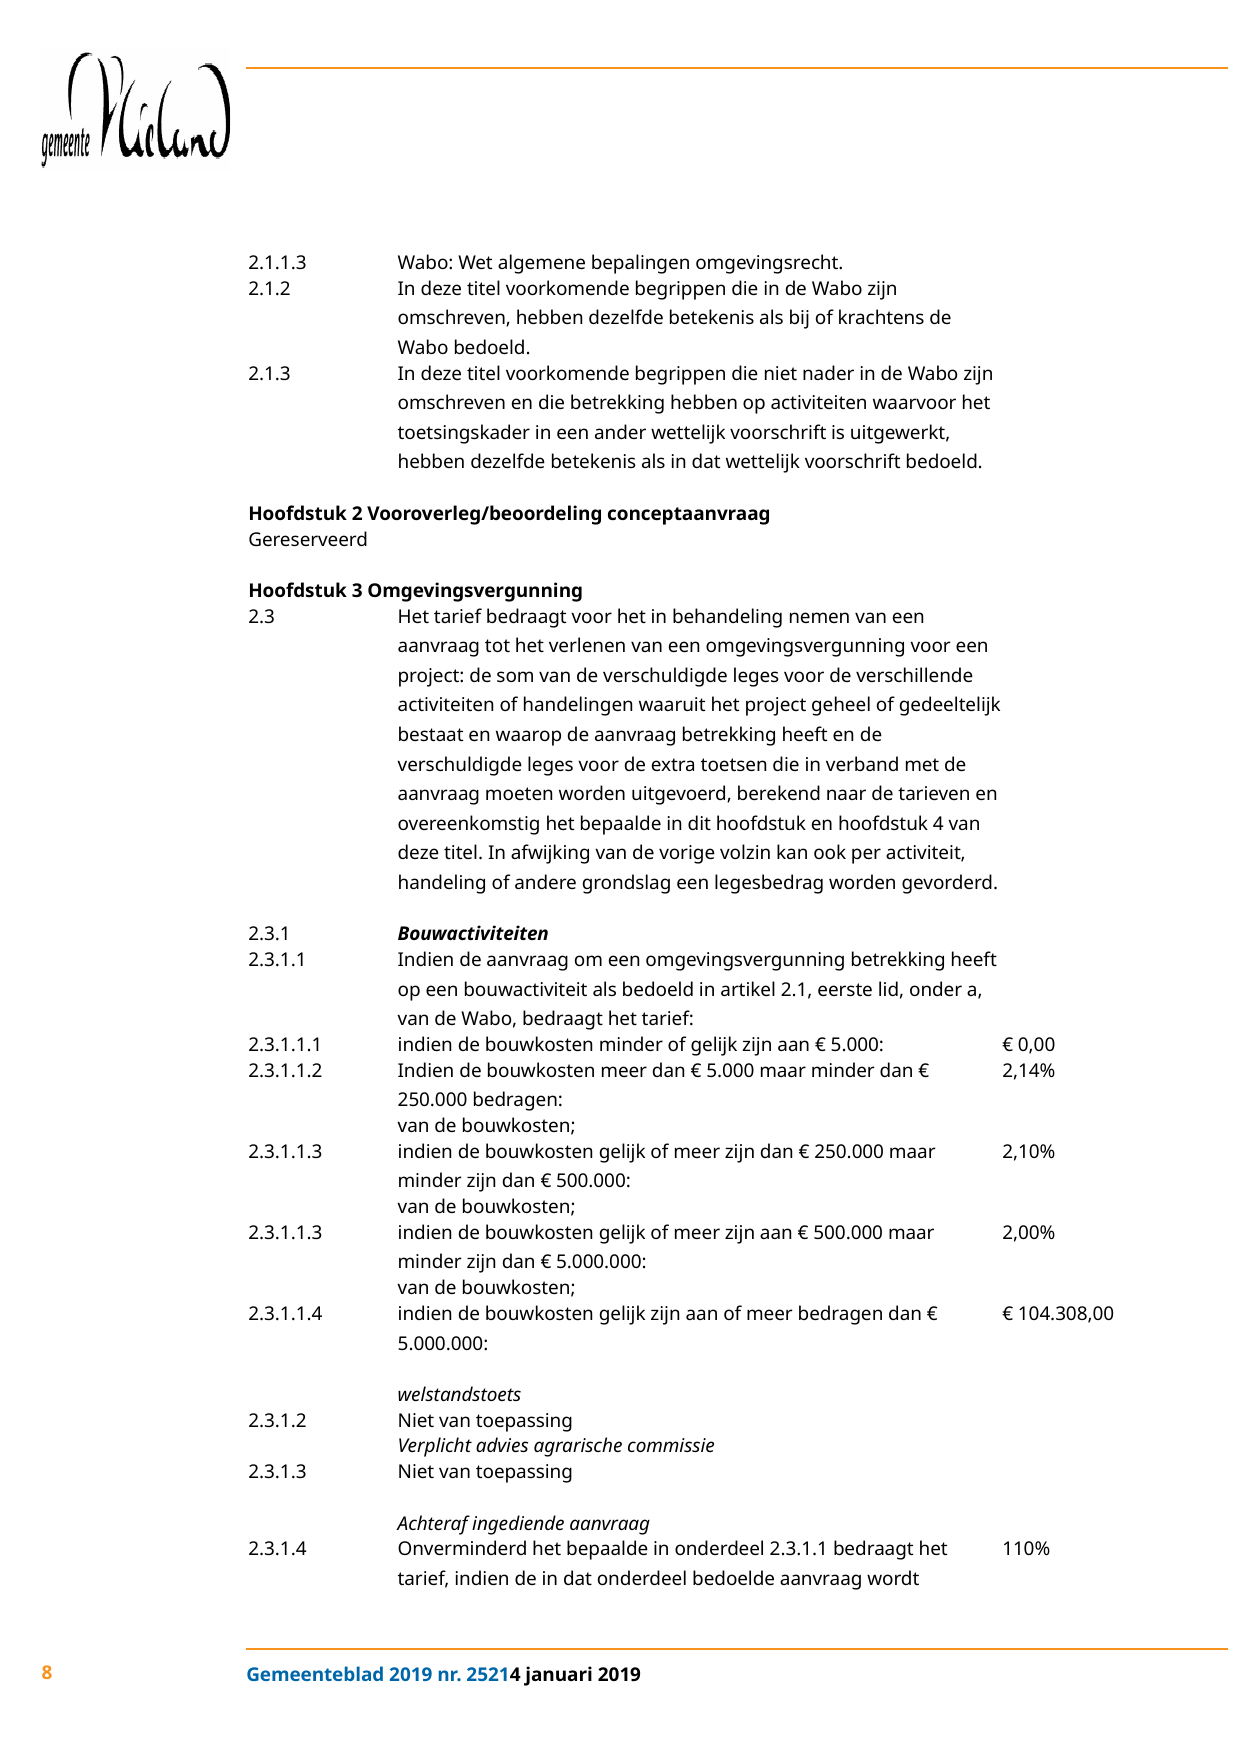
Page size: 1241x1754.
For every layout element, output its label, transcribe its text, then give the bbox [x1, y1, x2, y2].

table_cell Verplicht advies agrarische commissie [398, 1433, 1002, 1458]
table_cell [1002, 895, 1152, 921]
table_cell 2.3.1.1.4 [248, 1300, 397, 1355]
table_cell [398, 224, 1002, 249]
table_cell [1002, 1458, 1152, 1484]
table_cell Wabo: Wet algemene bepalingen omgevingsrecht. [398, 249, 1002, 275]
table_cell [248, 551, 397, 577]
table_cell [398, 1355, 1002, 1381]
table_cell [1002, 1355, 1152, 1381]
table_cell indien de bouwkosten gelijk zijn aan of meer bedragen dan € 5.000.000: [398, 1300, 1002, 1355]
table_cell 2,10% [1002, 1138, 1152, 1193]
table_cell In deze titel voorkomende begrippen die in de Wabo zijn omschreven, hebben dezelfde betekenis als bij of krachtens de Wabo bedoeld. [398, 275, 1002, 360]
table_cell € 0,00 [1002, 1031, 1152, 1057]
table_cell [248, 224, 397, 249]
table_cell 2.3.1 [248, 921, 397, 946]
table_cell [248, 146, 397, 172]
table_cell [398, 198, 1002, 223]
table_cell [1002, 921, 1152, 946]
table_cell [1002, 1484, 1152, 1510]
table_cell [398, 1484, 1002, 1510]
table_cell [398, 474, 1002, 500]
table_cell Bouwactiviteiten [398, 921, 1002, 946]
table_cell [1002, 1193, 1152, 1219]
table_cell [398, 551, 1002, 577]
table_cell [248, 1193, 397, 1219]
table_cell [1002, 526, 1152, 551]
table_cell 2.1.1.3 [248, 249, 397, 275]
table_cell [248, 474, 397, 500]
table_cell [1002, 1274, 1152, 1300]
picture [41, 47, 231, 172]
table_cell [248, 121, 397, 146]
table_cell Het tarief bedraagt voor het in behandeling nemen van een aanvraag tot het verlenen van een omgevingsvergunning voor een project: de som van de verschuldigde leges voor de verschillende activiteiten of handelingen waaruit het project geheel of gedeeltelijk bestaat en waarop de aanvraag betrekking heeft en de verschuldigde leges voor de extra toetsen die in verband met de aanvraag moeten worden uitgevoerd, berekend naar de tarieven en overeenkomstig het bepaalde in dit hoofdstuk en hoofdstuk 4 van deze titel. In afwijking van de vorige volzin kan ook per activiteit, handeling of andere grondslag een legesbedrag worden gevorderd. [398, 603, 1002, 895]
table_cell 2,00% [1002, 1219, 1152, 1274]
table_cell [398, 146, 1002, 172]
table_cell 2,14% [1002, 1057, 1152, 1112]
table_cell 2.3.1.3 [248, 1458, 397, 1484]
table_cell [1002, 360, 1152, 474]
table_cell 2.1.3 [248, 360, 397, 474]
table_cell [1002, 551, 1152, 577]
table_cell Niet van toepassing [398, 1407, 1002, 1433]
table_cell 2.3.1.1.3 [248, 1138, 397, 1193]
table_cell [248, 1381, 397, 1407]
table_cell indien de bouwkosten minder of gelijk zijn aan € 5.000: [398, 1031, 1002, 1057]
table_cell Onverminderd het bepaalde in onderdeel 2.3.1.1 bedraagt het tarief, indien de in dat onderdeel bedoelde aanvraag wordt [398, 1536, 1002, 1591]
table_cell [1002, 224, 1152, 249]
table_cell [1002, 121, 1152, 146]
table_cell [248, 1274, 397, 1300]
table_cell 2.3.1.2 [248, 1407, 397, 1433]
table_cell [248, 1112, 397, 1138]
table_cell [1002, 1407, 1152, 1433]
table_cell [248, 895, 397, 921]
table_cell [248, 198, 397, 223]
table_cell [1002, 198, 1152, 223]
table_cell [1002, 946, 1152, 1031]
table_cell [398, 121, 1002, 146]
table_cell 2.1.2 [248, 275, 397, 360]
table_cell Indien de aanvraag om een omgevingsvergunning betrekking heeft op een bouwactiviteit als bedoeld in artikel 2.1, eerste lid, onder a, van de Wabo, bedraagt het tarief: [398, 946, 1002, 1031]
table_cell € 104.308,00 [1002, 1300, 1152, 1355]
table_cell [1002, 474, 1152, 500]
table_cell 110% [1002, 1536, 1152, 1591]
table_cell [1002, 577, 1152, 603]
table_cell van de bouwkosten; [398, 1193, 1002, 1219]
table_cell 2.3.1.1.3 [248, 1219, 397, 1274]
table_cell [248, 172, 397, 198]
table_cell [1002, 1433, 1152, 1458]
table_cell [1002, 500, 1152, 526]
table_cell [1002, 1510, 1152, 1536]
table_cell [1002, 146, 1152, 172]
table_cell Gereserveerd [248, 526, 1002, 551]
table_cell Indien de bouwkosten meer dan € 5.000 maar minder dan € 250.000 bedragen: [398, 1057, 1002, 1112]
table_cell 2.3 [248, 603, 397, 895]
table_cell [1002, 95, 1152, 121]
table_cell [398, 172, 1002, 198]
table_cell Achteraf ingediende aanvraag [398, 1510, 1002, 1536]
table_cell [1002, 1381, 1152, 1407]
table_cell [1002, 1112, 1152, 1138]
table_cell Hoofdstuk 3 Omgevingsvergunning [248, 577, 1002, 603]
table_cell [248, 1355, 397, 1381]
table_cell [248, 1510, 397, 1536]
table_cell welstandstoets [398, 1381, 1002, 1407]
table_cell 2.3.1.1.1 [248, 1031, 397, 1057]
table_cell [398, 95, 1002, 121]
table_cell [1002, 603, 1152, 895]
table_cell [248, 1433, 397, 1458]
table_cell Niet van toepassing [398, 1458, 1002, 1484]
table_cell indien de bouwkosten gelijk of meer zijn aan € 500.000 maar minder zijn dan € 5.000.000: [398, 1219, 1002, 1274]
table_cell [1002, 172, 1152, 198]
table_cell van de bouwkosten; [398, 1274, 1002, 1300]
table_cell In deze titel voorkomende begrippen die niet nader in de Wabo zijn omschreven en die betrekking hebben op activiteiten waarvoor het toetsingskader in een ander wettelijk voorschrift is uitgewerkt, hebben dezelfde betekenis als in dat wettelijk voorschrift bedoeld. [398, 360, 1002, 474]
table_cell van de bouwkosten; [398, 1112, 1002, 1138]
table_cell 2.3.1.1 [248, 946, 397, 1031]
table_cell 2.3.1.1.2 [248, 1057, 397, 1112]
table_cell [398, 895, 1002, 921]
table_cell 2.3.1.4 [248, 1536, 397, 1591]
table_cell Hoofdstuk 2 Vooroverleg/beoordeling conceptaanvraag [248, 500, 1002, 526]
table_cell [1002, 249, 1152, 275]
table_cell [1002, 275, 1152, 360]
table_cell [248, 1484, 397, 1510]
table_cell [248, 95, 397, 121]
table_cell indien de bouwkosten gelijk of meer zijn dan € 250.000 maar minder zijn dan € 500.000: [398, 1138, 1002, 1193]
